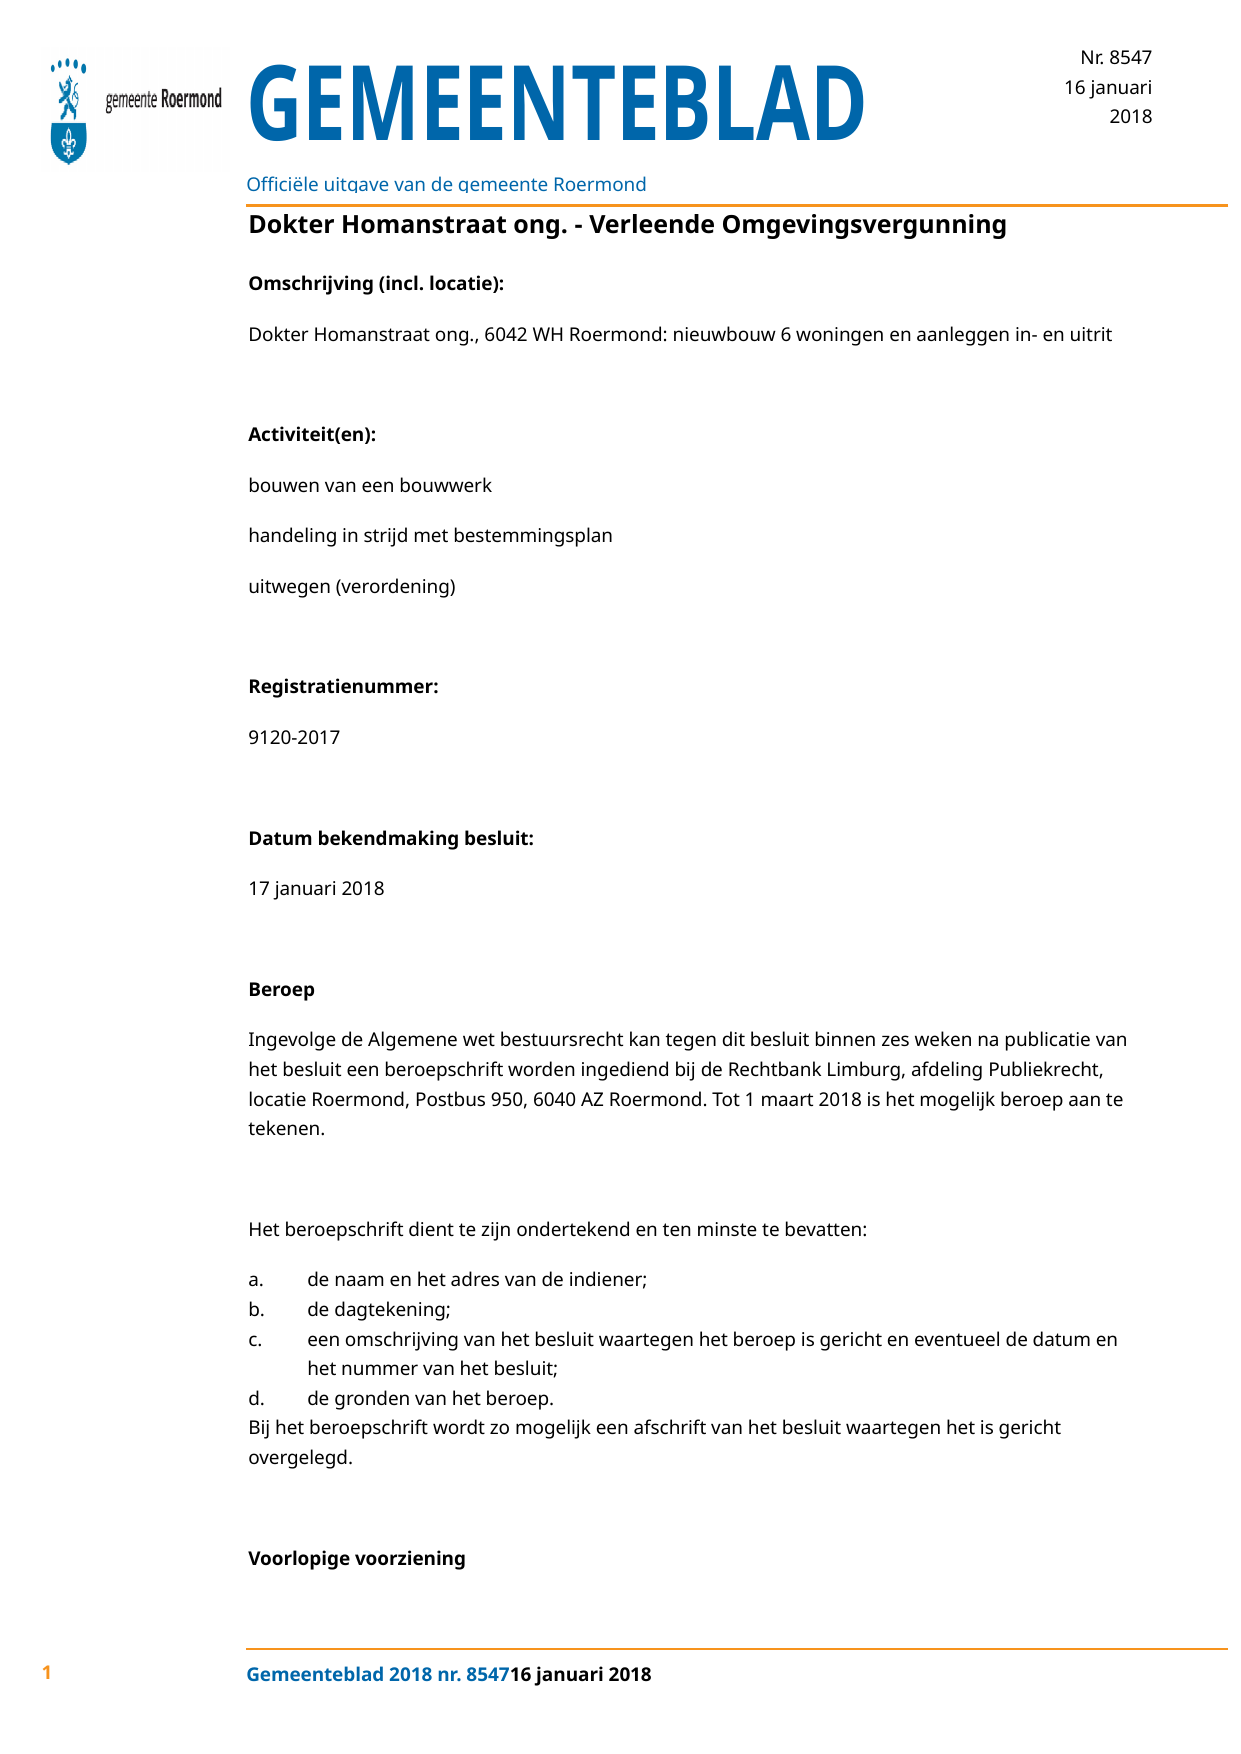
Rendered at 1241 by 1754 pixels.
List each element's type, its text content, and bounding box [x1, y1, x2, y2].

text Omschrijving (incl. locatie): [248, 270, 1152, 296]
text Ingevolge de Algemene wet bestuursrecht kan tegen dit besluit binnen zes weken na publicatie van het besluit een beroepschrift worden ingediend bij de Rechtbank Limburg, afdeling Publiekrecht, locatie Roermond, Postbus 950, 6040 AZ Roermond. Tot 1 maart 2018 is het mogelijk beroep aan te tekenen. [248, 1027, 1152, 1141]
text uitwegen (verordening) [248, 573, 1152, 598]
text Bij het beroepschrift wordt zo mogelijk een afschrift van het besluit waartegen het is gericht overgelegd. [248, 1414, 1152, 1470]
list de dagtekening; [248, 1296, 1152, 1322]
list de gronden van het beroep. [248, 1385, 1152, 1411]
list een omschrijving van het besluit waartegen het beroep is gericht en eventueel de datum en het nummer van het besluit; [248, 1326, 1152, 1381]
text Datum bekendmaking besluit: [248, 825, 1152, 851]
text Het beroepschrift dient te zijn ondertekend en ten minste te bevatten: [248, 1216, 1152, 1242]
text Dokter Homanstraat ong. - Verleende Omgevingsvergunning [248, 207, 1152, 241]
picture [41, 47, 231, 172]
text 9120-2017 [248, 724, 1152, 750]
text Beroep [248, 976, 1152, 1002]
text Registratienummer: [248, 674, 1152, 699]
text Activiteit(en): [248, 422, 1152, 447]
text Dokter Homanstraat ong., 6042 WH Roermond: nieuwbouw 6 woningen en aanleggen in- en uitrit [248, 321, 1152, 346]
text handeling in strijd met bestemmingsplan [248, 522, 1152, 548]
text Voorlopige voorziening [248, 1545, 1152, 1571]
text 17 januari 2018 [248, 875, 1152, 901]
text bouwen van een bouwwerk [248, 472, 1152, 498]
list de naam en het adres van de indiener; [248, 1267, 1152, 1292]
